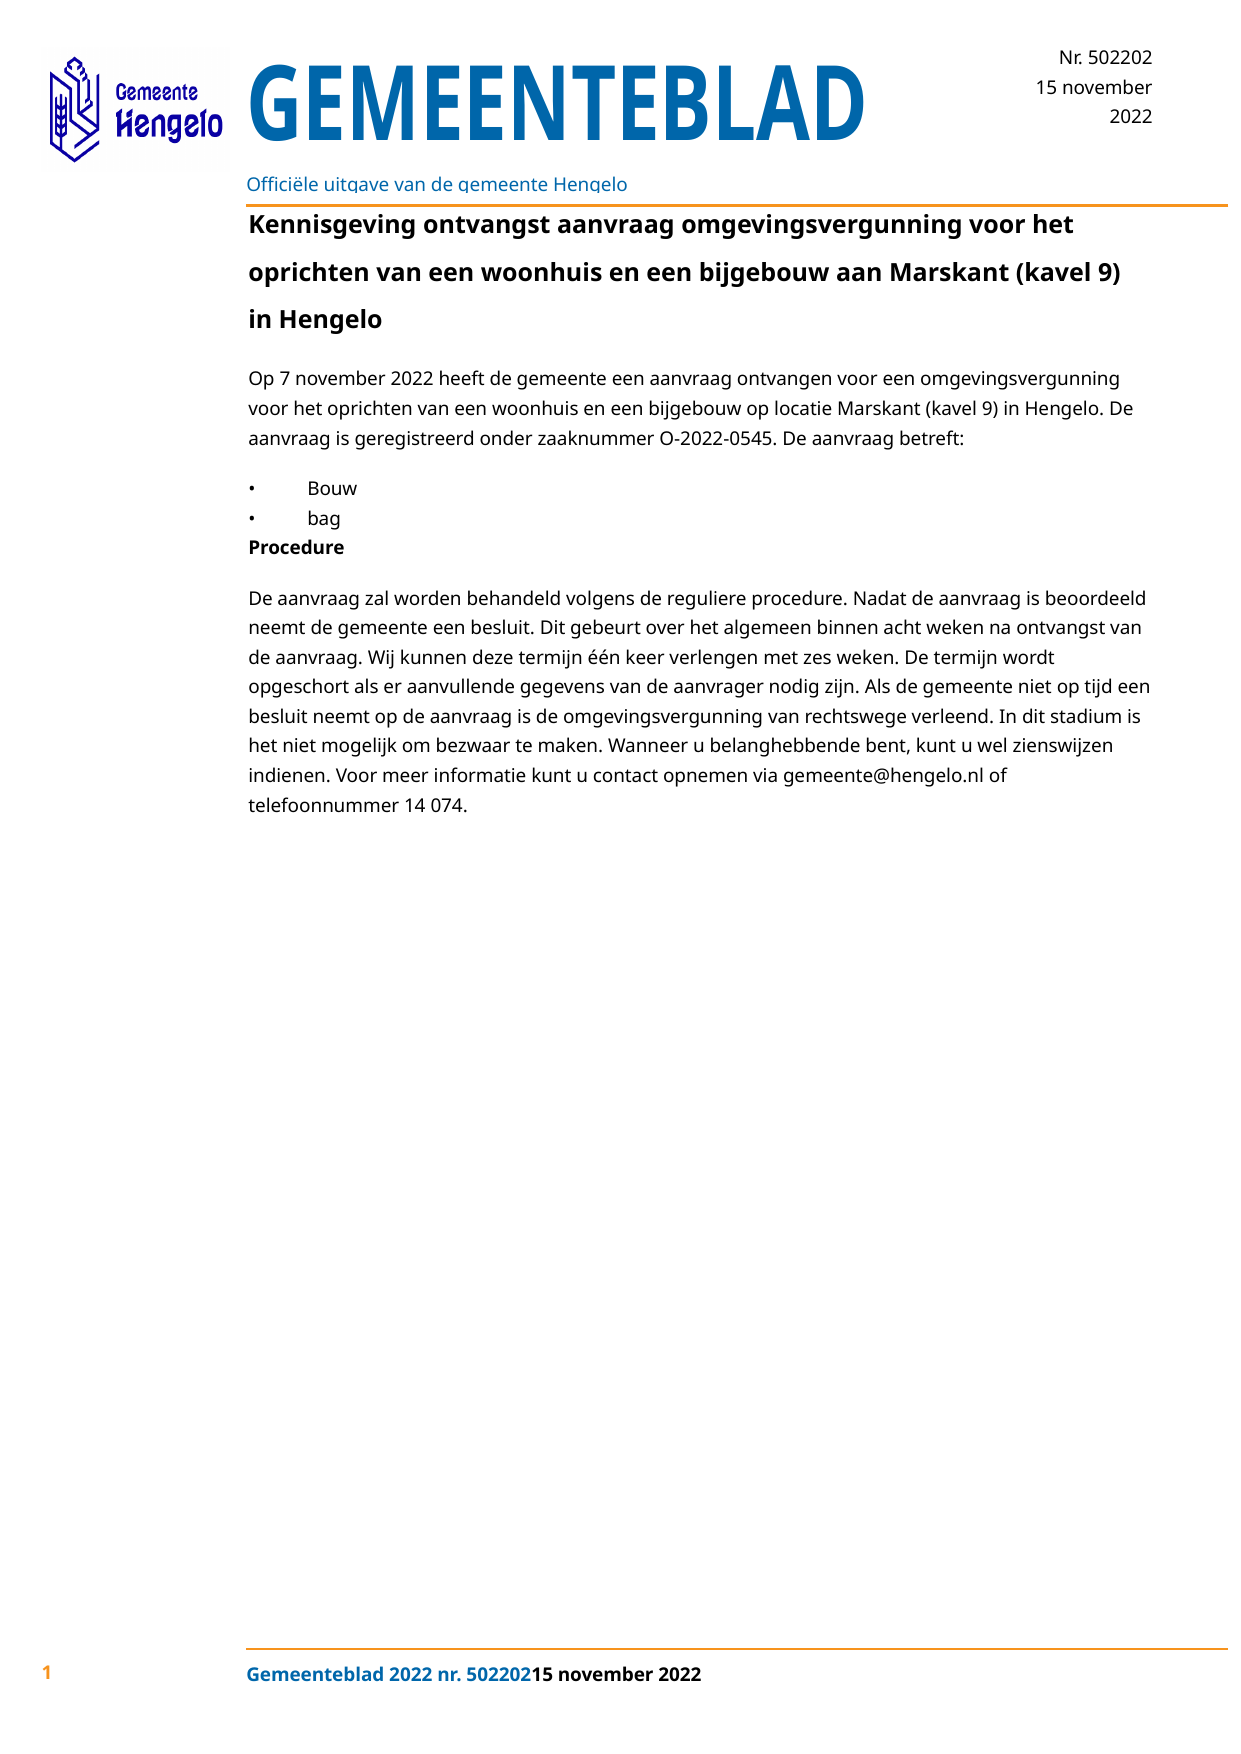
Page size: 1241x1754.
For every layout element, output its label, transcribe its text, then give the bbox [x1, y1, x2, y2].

text Procedure [248, 534, 1152, 560]
picture [41, 47, 231, 172]
list Bouw [248, 475, 1152, 501]
text Op 7 november 2022 heeft de gemeente een aanvraag ontvangen voor een omgevingsvergunning voor het oprichten van een woonhuis en een bijgebouw op locatie Marskant (kavel 9) in Hengelo. De aanvraag is geregistreerd onder zaaknummer O-2022-0545. De aanvraag betreft: [248, 366, 1152, 450]
text De aanvraag zal worden behandeld volgens de reguliere procedure. Nadat de aanvraag is beoordeeld neemt de gemeente een besluit. Dit gebeurt over het algemeen binnen acht weken na ontvangst van de aanvraag. Wij kunnen deze termijn één keer verlengen met zes weken. De termijn wordt opgeschort als er aanvullende gegevens van de aanvrager nodig zijn. Als de gemeente niet op tijd een besluit neemt op de aanvraag is de omgevingsvergunning van rechtswege verleend. In dit stadium is het niet mogelijk om bezwaar te maken. Wanneer u belanghebbende bent, kunt u wel zienswijzen indienen. Voor meer informatie kunt u contact opnemen via gemeente@hengelo.nl of telefoonnummer 14 074. [248, 585, 1152, 817]
list bag [248, 505, 1152, 530]
text Kennisgeving ontvangst aanvraag omgevingsvergunning voor het oprichten van een woonhuis en een bijgebouw aan Marskant (kavel 9) in Hengelo [248, 207, 1152, 336]
